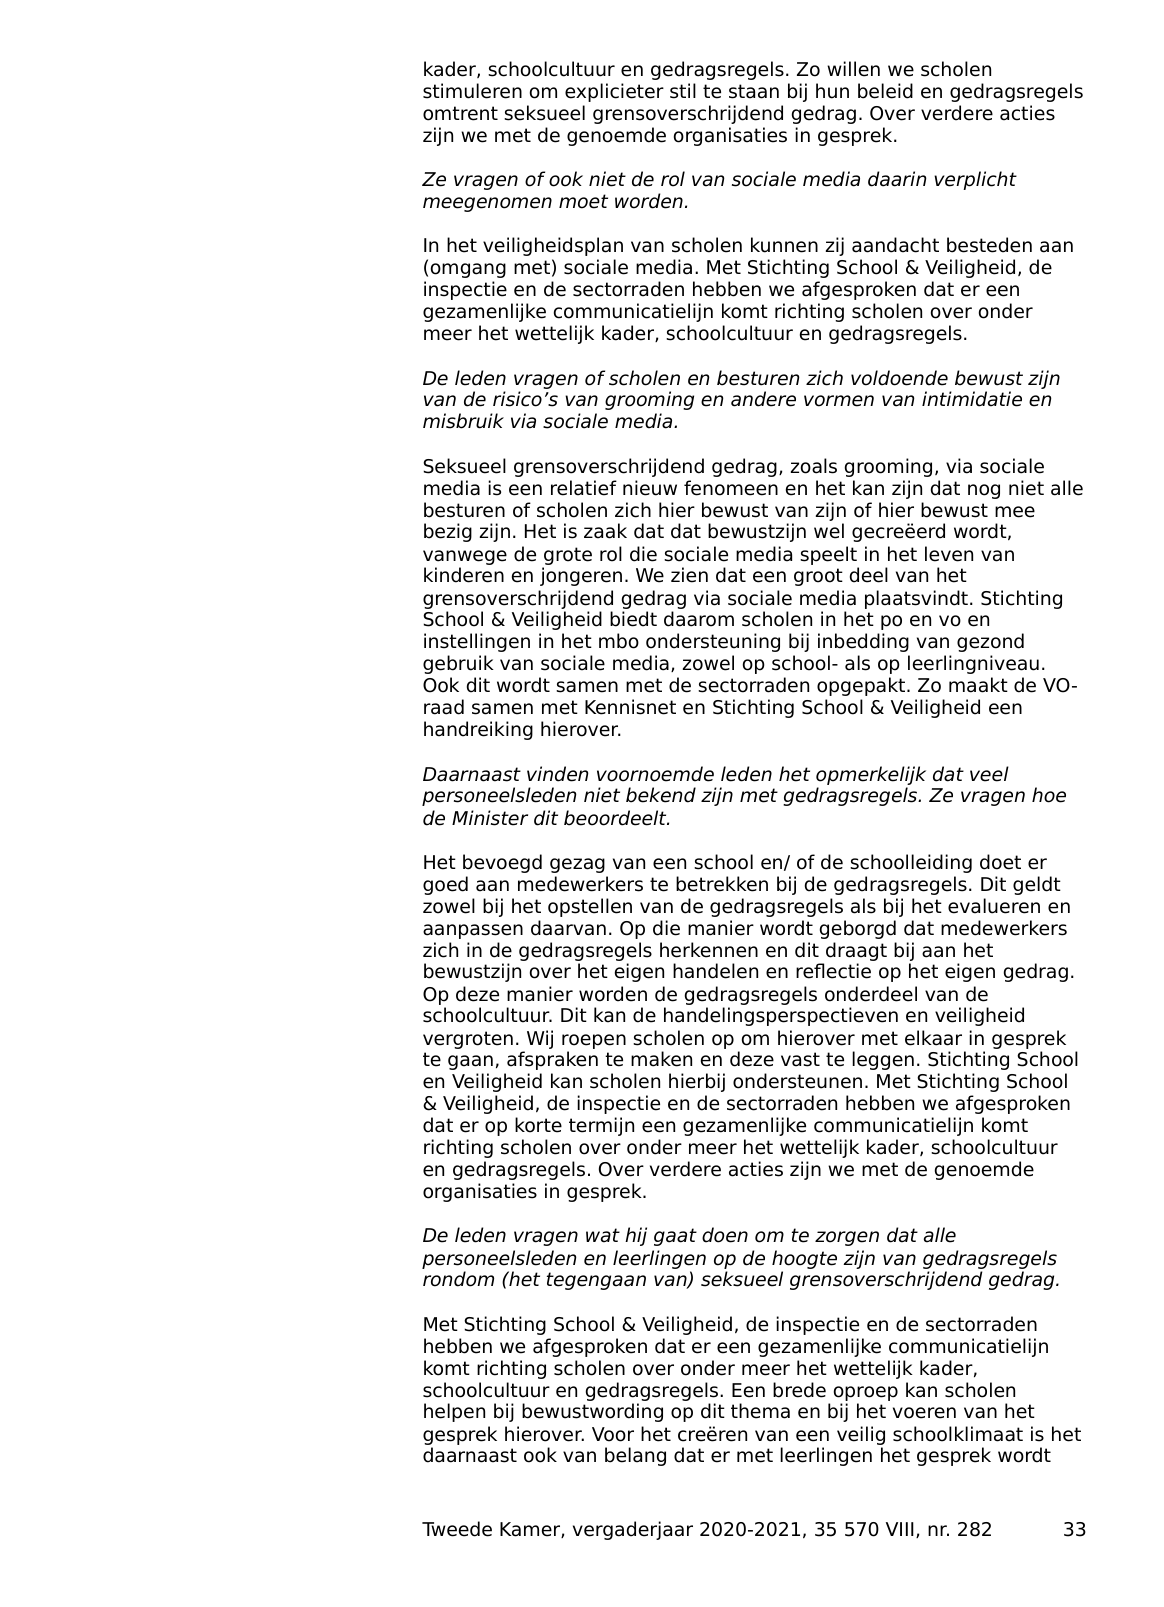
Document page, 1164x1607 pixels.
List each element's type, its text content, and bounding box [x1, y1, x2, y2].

text Seksueel grensoverschrijdend gedrag, zoals grooming, via sociale media is een relatief nieuw fenomeen en het kan zijn dat nog niet alle besturen of scholen zich hier bewust van zijn of hier bewust mee bezig zijn. Het is zaak dat dat bewustzijn wel gecreëerd wordt, vanwege de grote rol die sociale media speelt in het leven van kinderen en jongeren. We zien dat een groot deel van het grensoverschrijdend gedrag via sociale media plaatsvindt. Stichting School & Veiligheid biedt daarom scholen in het po en vo en instellingen in het mbo ondersteuning bij inbedding van gezond gebruik van sociale media, zowel op school- als op leerlingniveau. [422, 456, 1087, 675]
text Daarnaast vinden voornoemde leden het opmerkelijk dat veel personeelsleden niet bekend zijn met gedragsregels. Ze vragen hoe de Minister dit beoordeelt. [422, 763, 1087, 829]
text De leden vragen of scholen en besturen zich voldoende bewust zijn van de risico’s van grooming en andere vormen van intimidatie en misbruik via sociale media. [422, 367, 1087, 433]
text Ook dit wordt samen met de sectorraden opgepakt. Zo maakt de VO-raad samen met Kennisnet en Stichting School & Veiligheid een handreiking hierover. [422, 675, 1087, 741]
text In het veiligheidsplan van scholen kunnen zij aandacht besteden aan (omgang met) sociale media. Met Stichting School & Veiligheid, de inspectie en de sectorraden hebben we afgesproken dat er een gezamenlijke communicatielijn komt richting scholen over onder meer het wettelijk kader, schoolcultuur en gedragsregels. [422, 235, 1087, 345]
text Het bevoegd gezag van een school en/ of de schoolleiding doet er goed aan medewerkers te betrekken bij de gedragsregels. Dit geldt zowel bij het opstellen van de gedragsregels als bij het evalueren en aanpassen daarvan. Op die manier wordt geborgd dat medewerkers zich in de gedragsregels herkennen en dit draagt bij aan het bewustzijn over het eigen handelen en reflectie op het eigen gedrag. Op deze manier worden de gedragsregels onderdeel van de schoolcultuur. Dit kan de handelingsperspectieven en veiligheid vergroten. Wij roepen scholen op om hierover met elkaar in gesprek te gaan, afspraken te maken en deze vast te leggen. Stichting School en Veiligheid kan scholen hierbij ondersteunen. Met Stichting School & Veiligheid, de inspectie en de sectorraden hebben we afgesproken dat er op korte termijn een gezamenlijke communicatielijn komt richting scholen over onder meer het wettelijk kader, schoolcultuur en gedragsregels. Over verdere acties zijn we met de genoemde organisaties in gesprek. [422, 852, 1087, 1203]
text De leden vragen wat hij gaat doen om te zorgen dat alle personeelsleden en leerlingen op de hoogte zijn van gedragsregels rondom (het tegengaan van) seksueel grensoverschrijdend gedrag. [422, 1225, 1087, 1291]
text Ze vragen of ook niet de rol van sociale media daarin verplicht meegenomen moet worden. [422, 169, 1087, 213]
text Met Stichting School & Veiligheid, de inspectie en de sectorraden hebben we afgesproken dat er een gezamenlijke communicatielijn komt richting scholen over onder meer het wettelijk kader, schoolcultuur en gedragsregels. Een brede oproep kan scholen helpen bij bewustwording op dit thema en bij het voeren van het gesprek hierover. Voor het creëren van een veilig schoolklimaat is het daarnaast ook van belang dat er met leerlingen het gesprek wordt [422, 1313, 1087, 1467]
text kader, schoolcultuur en gedragsregels. Zo willen we scholen stimuleren om explicieter stil te staan bij hun beleid en gedragsregels omtrent seksueel grensoverschrijdend gedrag. Over verdere acties zijn we met de genoemde organisaties in gesprek. [422, 59, 1087, 147]
